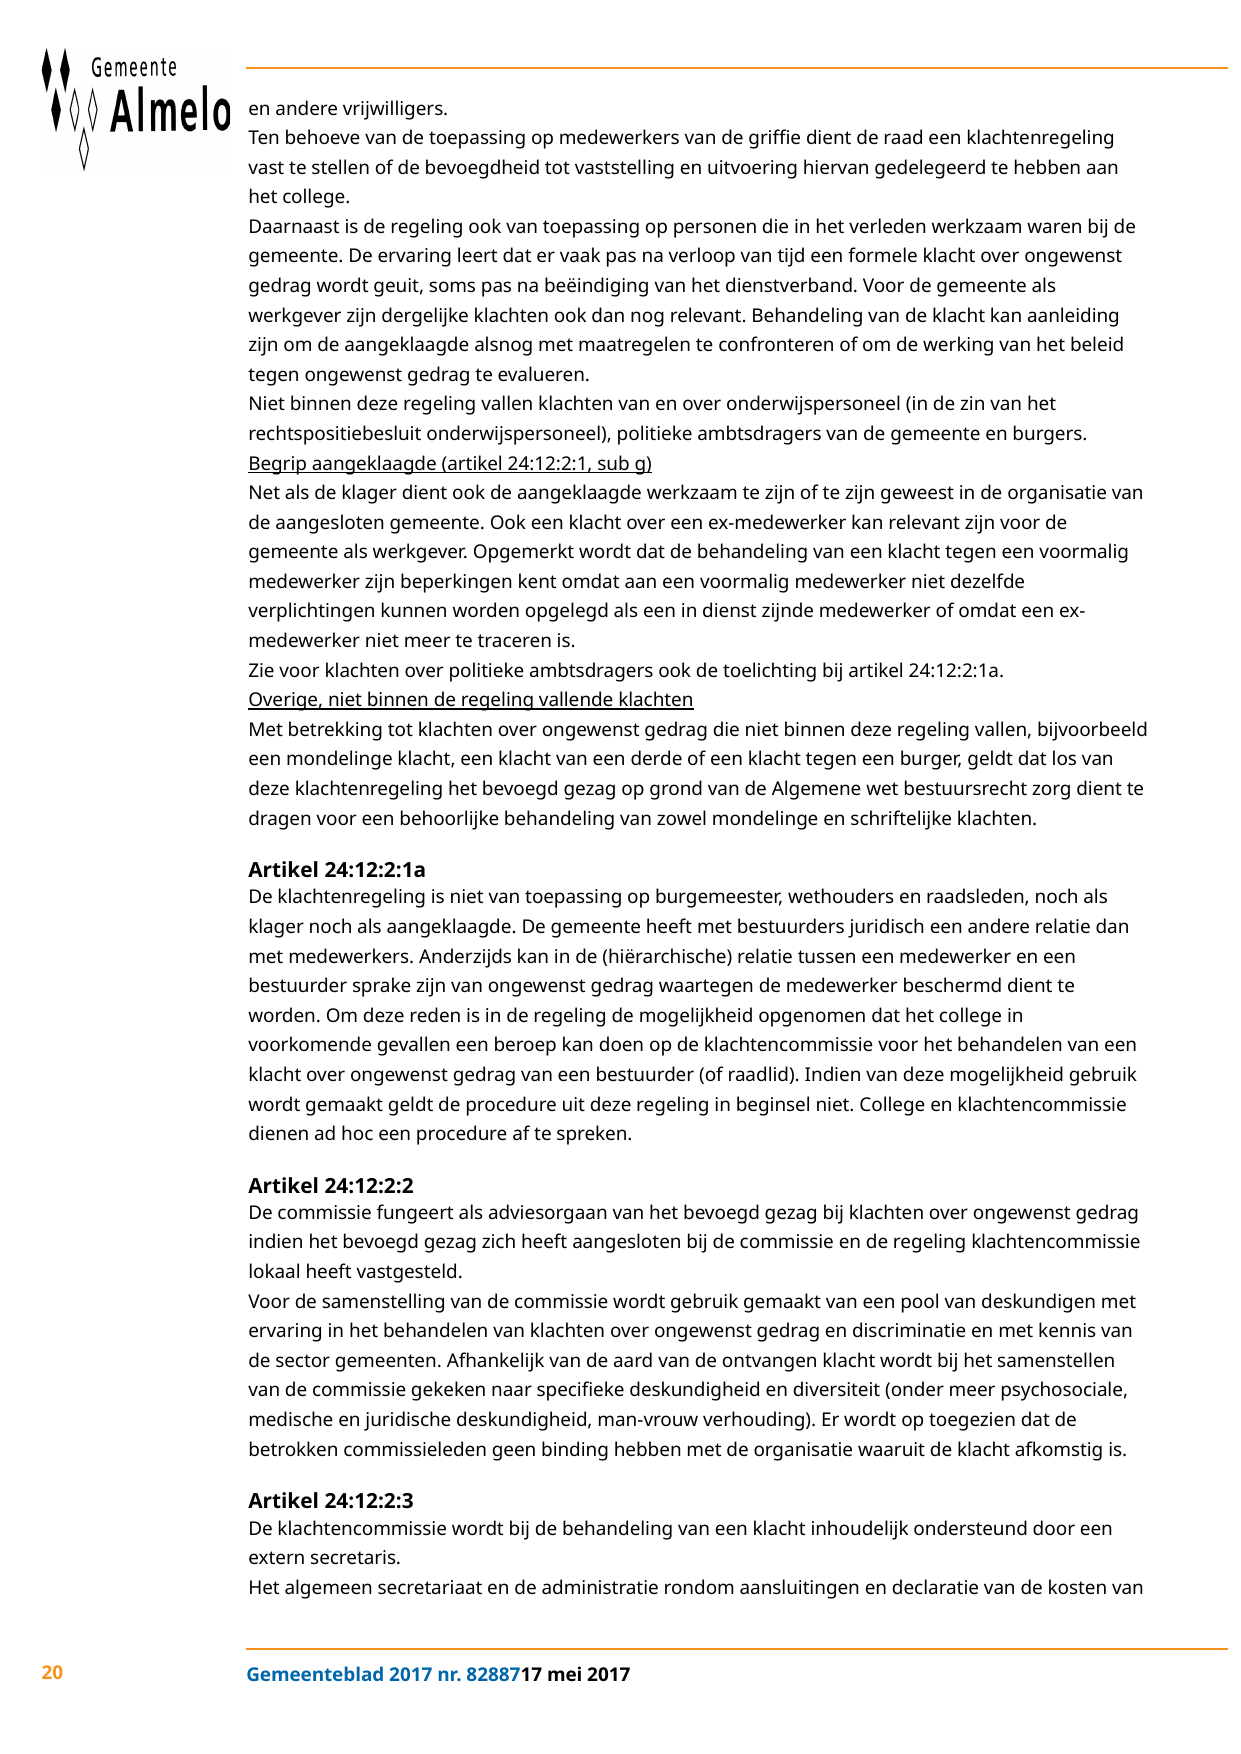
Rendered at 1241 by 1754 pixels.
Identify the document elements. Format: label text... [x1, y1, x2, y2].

picture [41, 47, 231, 172]
text De klachtenregeling is niet van toepassing op burgemeester, wethouders en raadsleden, noch als klager noch als aangeklaagde. De gemeente heeft met bestuurders juridisch een andere relatie dan met medewerkers. Anderzijds kan in de (hiërarchische) relatie tussen een medewerker en een bestuurder sprake zijn van ongewenst gedrag waartegen de medewerker beschermd dient te worden. Om deze reden is in de regeling de mogelijkheid opgenomen dat het college in voorkomende gevallen een beroep kan doen op de klachtencommissie voor het behandelen van een klacht over ongewenst gedrag van een bestuurder (of raadlid). Indien van deze mogelijkheid gebruik wordt gemaakt geldt de procedure uit deze regeling in beginsel niet. College en klachtencommissie dienen ad hoc een procedure af te spreken. [248, 884, 1152, 1146]
text Daarnaast is de regeling ook van toepassing op personen die in het verleden werkzaam waren bij de gemeente. De ervaring leert dat er vaak pas na verloop van tijd een formele klacht over ongewenst gedrag wordt geuit, soms pas na beëindiging van het dienstverband. Voor de gemeente als werkgever zijn dergelijke klachten ook dan nog relevant. Behandeling van de klacht kan aanleiding zijn om de aangeklaagde alsnog met maatregelen te confronteren of om de werking van het beleid tegen ongewenst gedrag te evalueren. [248, 213, 1152, 387]
text De klachtencommissie wordt bij de behandeling van een klacht inhoudelijk ondersteund door een extern secretaris. [248, 1515, 1152, 1570]
text Overige, niet binnen de regeling vallende klachten [248, 686, 1152, 712]
text Het algemeen secretariaat en de administratie rondom aansluitingen en declaratie van de kosten van [248, 1574, 1152, 1599]
text Artikel 24:12:2:2 [248, 1171, 1152, 1199]
text Niet binnen deze regeling vallen klachten van en over onderwijspersoneel (in de zin van het rechtspositiebesluit onderwijspersoneel), politieke ambtsdragers van de gemeente en burgers. [248, 391, 1152, 446]
text Artikel 24:12:2:3 [248, 1486, 1152, 1515]
text en andere vrijwilligers. [248, 95, 1152, 121]
text Voor de samenstelling van de commissie wordt gebruik gemaakt van een pool van deskundigen met ervaring in het behandelen van klachten over ongewenst gedrag en discriminatie en met kennis van de sector gemeenten. Afhankelijk van de aard van de ontvangen klacht wordt bij het samenstellen van de commissie gekeken naar specifieke deskundigheid en diversiteit (onder meer psychosociale, medische en juridische deskundigheid, man-vrouw verhouding). Er wordt op toegezien dat de betrokken commissieleden geen binding hebben met de organisatie waaruit de klacht afkomstig is. [248, 1288, 1152, 1462]
text Begrip aangeklaagde (artikel 24:12:2:1, sub g) [248, 450, 1152, 476]
text Artikel 24:12:2:1a [248, 855, 1152, 884]
text Ten behoeve van de toepassing op medewerkers van de griffie dient de raad een klachtenregeling vast te stellen of de bevoegdheid tot vaststelling en uitvoering hiervan gedelegeerd te hebben aan het college. [248, 124, 1152, 209]
text Net als de klager dient ook de aangeklaagde werkzaam te zijn of te zijn geweest in de organisatie van de aangesloten gemeente. Ook een klacht over een ex-medewerker kan relevant zijn voor de gemeente als werkgever. Opgemerkt wordt dat de behandeling van een klacht tegen een voormalig medewerker zijn beperkingen kent omdat aan een voormalig medewerker niet dezelfde verplichtingen kunnen worden opgelegd als een in dienst zijnde medewerker of omdat een ex-medewerker niet meer te traceren is. [248, 479, 1152, 653]
text De commissie fungeert als adviesorgaan van het bevoegd gezag bij klachten over ongewenst gedrag indien het bevoegd gezag zich heeft aangesloten bij de commissie en de regeling klachtencommissie lokaal heeft vastgesteld. [248, 1199, 1152, 1284]
text Met betrekking tot klachten over ongewenst gedrag die niet binnen deze regeling vallen, bijvoorbeeld een mondelinge klacht, een klacht van een derde of een klacht tegen een burger, geldt dat los van deze klachtenregeling het bevoegd gezag op grond van de Algemene wet bestuursrecht zorg dient te dragen voor een behoorlijke behandeling van zowel mondelinge en schriftelijke klachten. [248, 716, 1152, 831]
text Zie voor klachten over politieke ambtsdragers ook de toelichting bij artikel 24:12:2:1a. [248, 657, 1152, 683]
